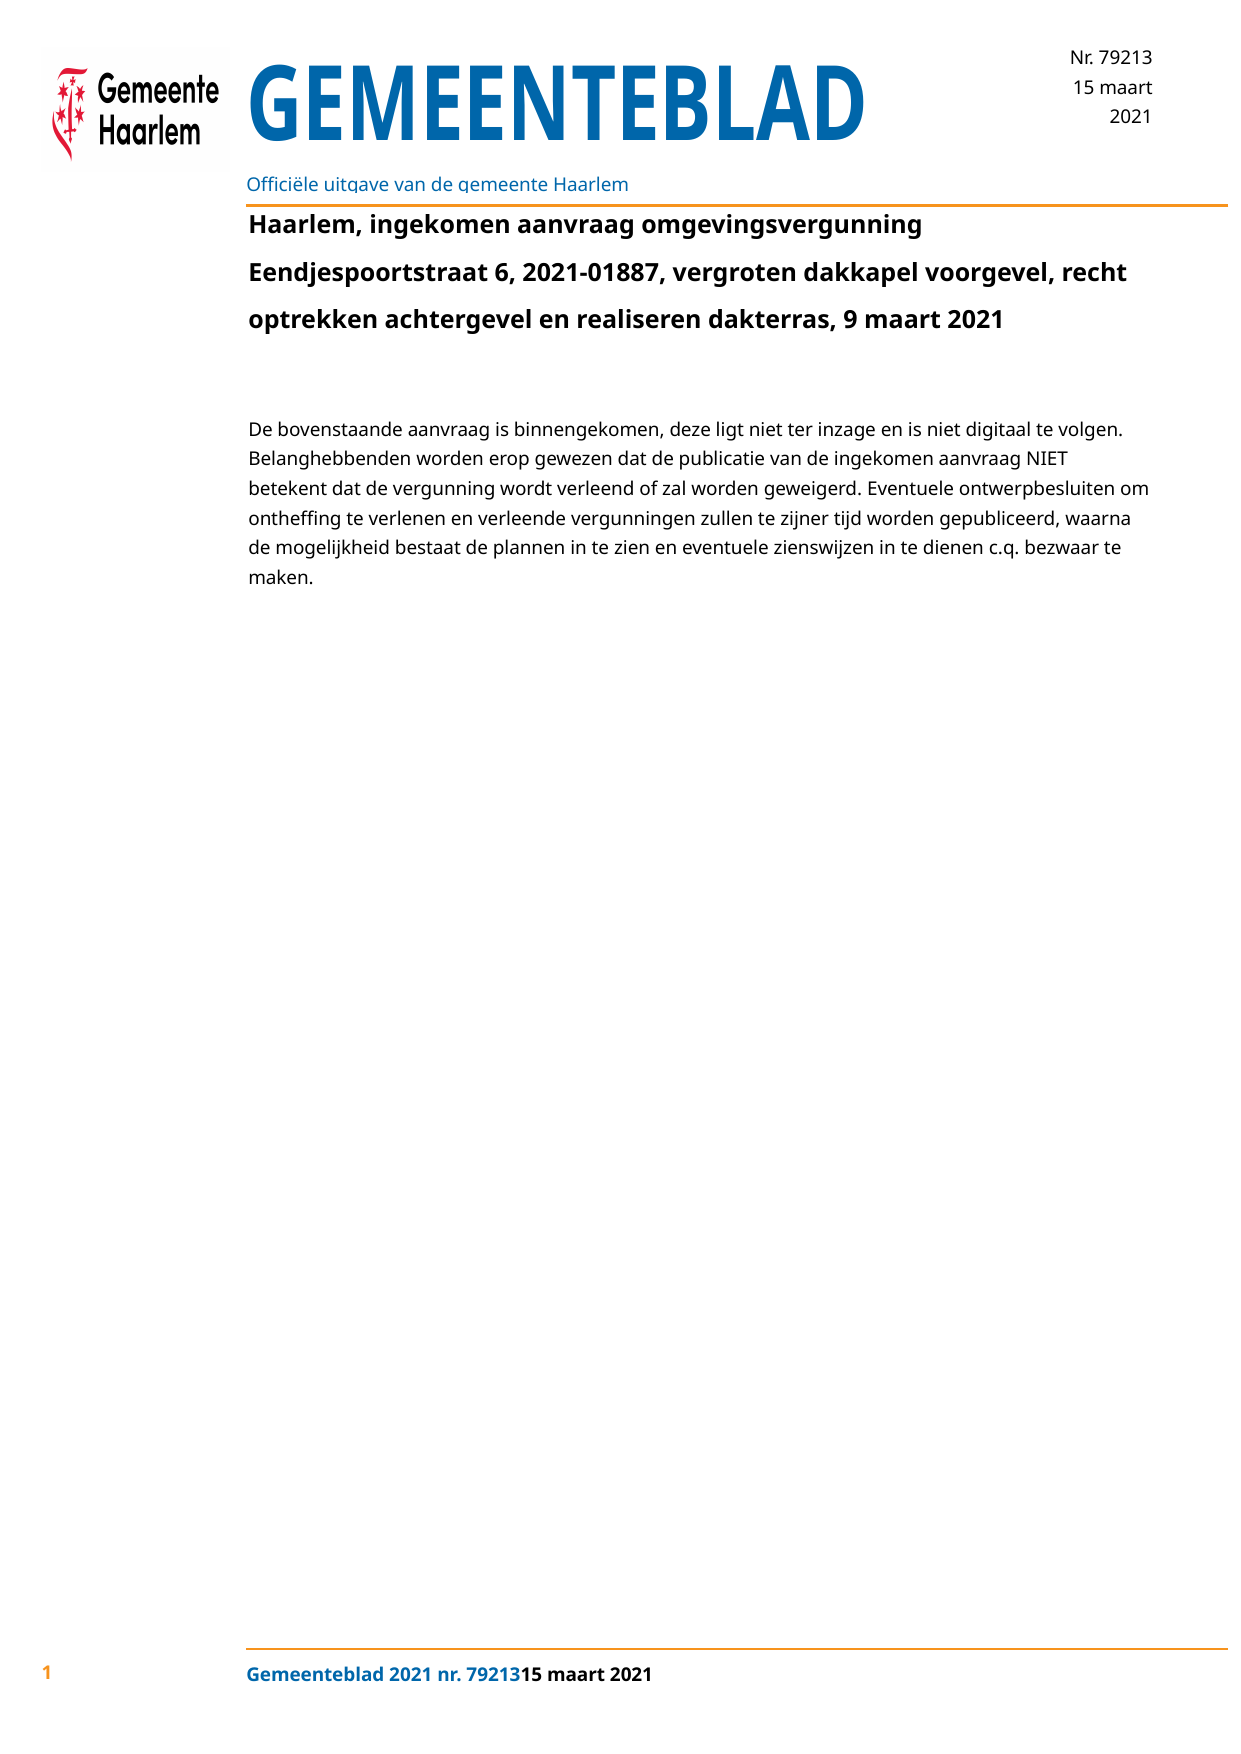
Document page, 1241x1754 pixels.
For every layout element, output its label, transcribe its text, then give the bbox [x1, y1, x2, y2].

text Haarlem, ingekomen aanvraag omgevingsvergunning Eendjespoortstraat 6, 2021-01887, vergroten dakkapel voorgevel, recht optrekken achtergevel en realiseren dakterras, 9 maart 2021 [248, 207, 1152, 336]
text De bovenstaande aanvraag is binnengekomen, deze ligt niet ter inzage en is niet digitaal te volgen. Belanghebbenden worden erop gewezen dat de publicatie van de ingekomen aanvraag NIET betekent dat de vergunning wordt verleend of zal worden geweigerd. Eventuele ontwerpbesluiten om ontheffing te verlenen en verleende vergunningen zullen te zijner tijd worden gepubliceerd, waarna de mogelijkheid bestaat de plannen in te zien en eventuele zienswijzen in te dienen c.q. bezwaar te maken. [248, 416, 1152, 589]
picture [41, 47, 231, 172]
